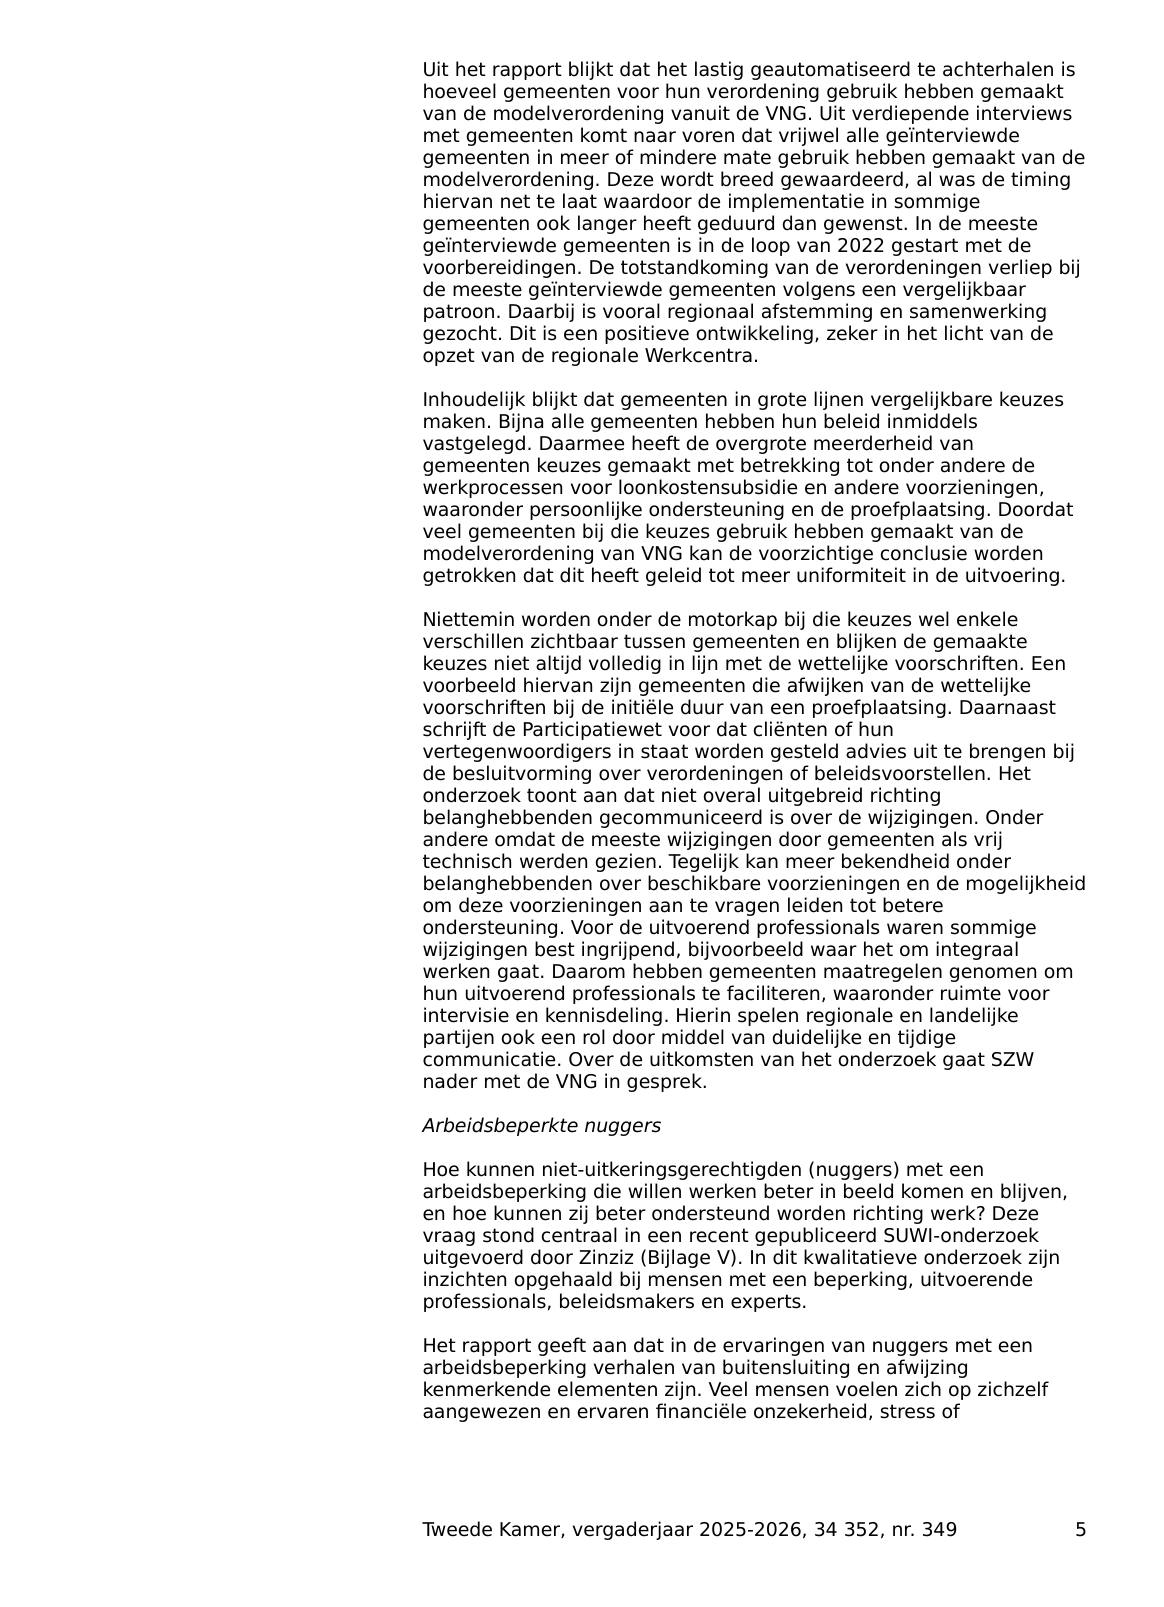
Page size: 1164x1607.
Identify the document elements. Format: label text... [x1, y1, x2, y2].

text Inhoudelijk blijkt dat gemeenten in grote lijnen vergelijkbare keuzes maken. Bijna alle gemeenten hebben hun beleid inmiddels vastgelegd. Daarmee heeft de overgrote meerderheid van gemeenten keuzes gemaakt met betrekking tot onder andere de werkprocessen voor loonkostensubsidie en andere voorzieningen, waaronder persoonlijke ondersteuning en de proefplaatsing. Doordat veel gemeenten bij die keuzes gebruik hebben gemaakt van de modelverordening van VNG kan de voorzichtige conclusie worden getrokken dat dit heeft geleid tot meer uniformiteit in de uitvoering. [422, 389, 1087, 587]
text Het rapport geeft aan dat in de ervaringen van nuggers met een arbeidsbeperking verhalen van buitensluiting en afwijzing kenmerkende elementen zijn. Veel mensen voelen zich op zichzelf aangewezen en ervaren financiële onzekerheid, stress of [422, 1335, 1087, 1423]
subtitle Arbeidsbeperkte nuggers [422, 1115, 1087, 1137]
text Uit het rapport blijkt dat het lastig geautomatiseerd te achterhalen is hoeveel gemeenten voor hun verordening gebruik hebben gemaakt van de modelverordening vanuit de VNG. Uit verdiepende interviews met gemeenten komt naar voren dat vrijwel alle geïnterviewde gemeenten in meer of mindere mate gebruik hebben gemaakt van de modelverordening. Deze wordt breed gewaardeerd, al was de timing hiervan net te laat waardoor de implementatie in sommige gemeenten ook langer heeft geduurd dan gewenst. In de meeste geïnterviewde gemeenten is in de loop van 2022 gestart met de voorbereidingen. De totstandkoming van de verordeningen verliep bij de meeste geïnterviewde gemeenten volgens een vergelijkbaar patroon. Daarbij is vooral regionaal afstemming en samenwerking gezocht. Dit is een positieve ontwikkeling, zeker in het licht van de opzet van de regionale Werkcentra. [422, 59, 1087, 367]
text Hoe kunnen niet-uitkeringsgerechtigden (nuggers) met een arbeidsbeperking die willen werken beter in beeld komen en blijven, en hoe kunnen zij beter ondersteund worden richting werk? Deze vraag stond centraal in een recent gepubliceerd SUWI-onderzoek uitgevoerd door Zinziz (Bijlage V). In dit kwalitatieve onderzoek zijn inzichten opgehaald bij mensen met een beperking, uitvoerende professionals, beleidsmakers en experts. [422, 1159, 1087, 1313]
text Niettemin worden onder de motorkap bij die keuzes wel enkele verschillen zichtbaar tussen gemeenten en blijken de gemaakte keuzes niet altijd volledig in lijn met de wettelijke voorschriften. Een voorbeeld hiervan zijn gemeenten die afwijken van de wettelijke voorschriften bij de initiële duur van een proefplaatsing. Daarnaast schrijft de Participatiewet voor dat cliënten of hun vertegenwoordigers in staat worden gesteld advies uit te brengen bij de besluitvorming over verordeningen of beleidsvoorstellen. Het onderzoek toont aan dat niet overal uitgebreid richting belanghebbenden gecommuniceerd is over de wijzigingen. Onder andere omdat de meeste wijzigingen door gemeenten als vrij technisch werden gezien. Tegelijk kan meer bekendheid onder belanghebbenden over beschikbare voorzieningen en de mogelijkheid om deze voorzieningen aan te vragen leiden tot betere ondersteuning. Voor de uitvoerend professionals waren sommige wijzigingen best ingrijpend, bijvoorbeeld waar het om integraal werken gaat. Daarom hebben gemeenten maatregelen genomen om hun uitvoerend professionals te faciliteren, waaronder ruimte voor intervisie en kennisdeling. Hierin spelen regionale en landelijke partijen ook een rol door middel van duidelijke en tijdige communicatie. Over de uitkomsten van het onderzoek gaat SZW nader met de VNG in gesprek. [422, 609, 1087, 1092]
